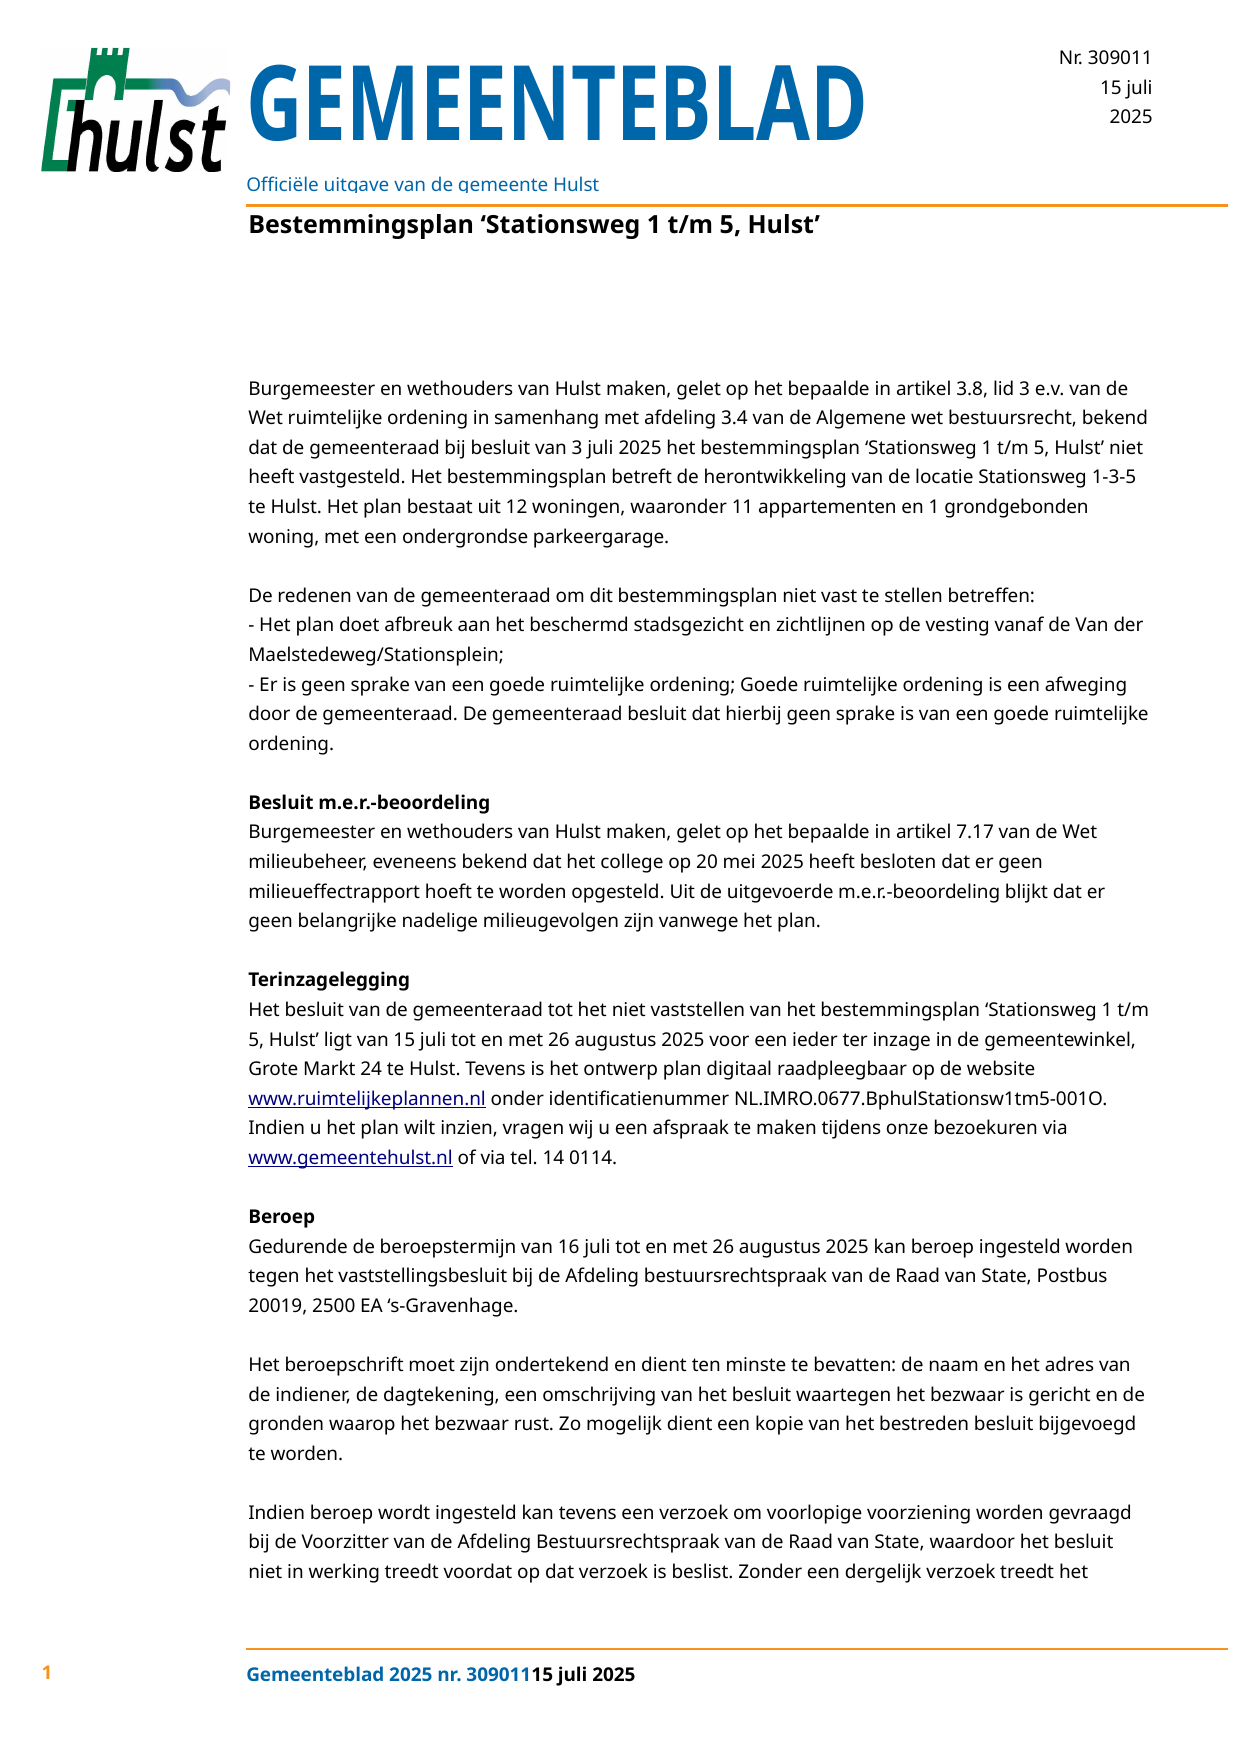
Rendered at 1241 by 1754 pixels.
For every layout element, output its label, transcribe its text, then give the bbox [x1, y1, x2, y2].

text Terinzagelegging [248, 967, 1152, 992]
text Besluit m.e.r.-beoordeling [248, 789, 1152, 815]
text De redenen van de gemeenteraad om dit bestemmingsplan niet vast te stellen betreffen: [248, 582, 1152, 608]
text - Het plan doet afbreuk aan het beschermd stadsgezicht en zichtlijnen op de vesting vanaf de Van der Maelstedeweg/Stationsplein; [248, 612, 1152, 667]
text Beroep [248, 1203, 1152, 1229]
text Burgemeester en wethouders van Hulst maken, gelet op het bepaalde in artikel 3.8, lid 3 e.v. van de Wet ruimtelijke ordening in samenhang met afdeling 3.4 van de Algemene wet bestuursrecht, bekend dat de gemeenteraad bij besluit van 3 juli 2025 het bestemmingsplan ‘Stationsweg 1 t/m 5, Hulst’ niet heeft vastgesteld. Het bestemmingsplan betreft de herontwikkeling van de locatie Stationsweg 1-3-5 te Hulst. Het plan bestaat uit 12 woningen, waaronder 11 appartementen en 1 grondgebonden woning, met een ondergrondse parkeergarage. [248, 375, 1152, 548]
picture [41, 47, 231, 172]
text Gedurende de beroepstermijn van 16 juli tot en met 26 augustus 2025 kan beroep ingesteld worden tegen het vaststellingsbesluit bij de Afdeling bestuursrechtspraak van de Raad van State, Postbus 20019, 2500 EA ‘s-Gravenhage. [248, 1233, 1152, 1318]
text Het besluit van de gemeenteraad tot het niet vaststellen van het bestemmingsplan ‘Stationsweg 1 t/m 5, Hulst’ ligt van 15 juli tot en met 26 augustus 2025 voor een ieder ter inzage in de gemeentewinkel, Grote Markt 24 te Hulst. Tevens is het ontwerp plan digitaal raadpleegbaar op de website www.ruimtelijkeplannen.nl onder identificatienummer NL.IMRO.0677.BphulStationsw1tm5-001O. [248, 996, 1152, 1111]
text Het beroepschrift moet zijn ondertekend en dient ten minste te bevatten: de naam en het adres van de indiener, de dagtekening, een omschrijving van het besluit waartegen het bezwaar is gericht en de gronden waarop het bezwaar rust. Zo mogelijk dient een kopie van het bestreden besluit bijgevoegd te worden. [248, 1351, 1152, 1466]
text Bestemmingsplan ‘Stationsweg 1 t/m 5, Hulst’ [248, 207, 1152, 241]
text Indien u het plan wilt inzien, vragen wij u een afspraak te maken tijdens onze bezoekuren via www.gemeentehulst.nl of via tel. 14 0114. [248, 1114, 1152, 1170]
text Indien beroep wordt ingesteld kan tevens een verzoek om voorlopige voorziening worden gevraagd bij de Voorzitter van de Afdeling Bestuursrechtspraak van de Raad van State, waardoor het besluit niet in werking treedt voordat op dat verzoek is beslist. Zonder een dergelijk verzoek treedt het [248, 1499, 1152, 1584]
text - Er is geen sprake van een goede ruimtelijke ordening; Goede ruimtelijke ordening is een afweging door de gemeenteraad. De gemeenteraad besluit dat hierbij geen sprake is van een goede ruimtelijke ordening. [248, 671, 1152, 756]
text Burgemeester en wethouders van Hulst maken, gelet op het bepaalde in artikel 7.17 van de Wet milieubeheer, eveneens bekend dat het college op 20 mei 2025 heeft besloten dat er geen milieueffectrapport hoeft te worden opgesteld. Uit de uitgevoerde m.e.r.-beoordeling blijkt dat er geen belangrijke nadelige milieugevolgen zijn vanwege het plan. [248, 819, 1152, 933]
